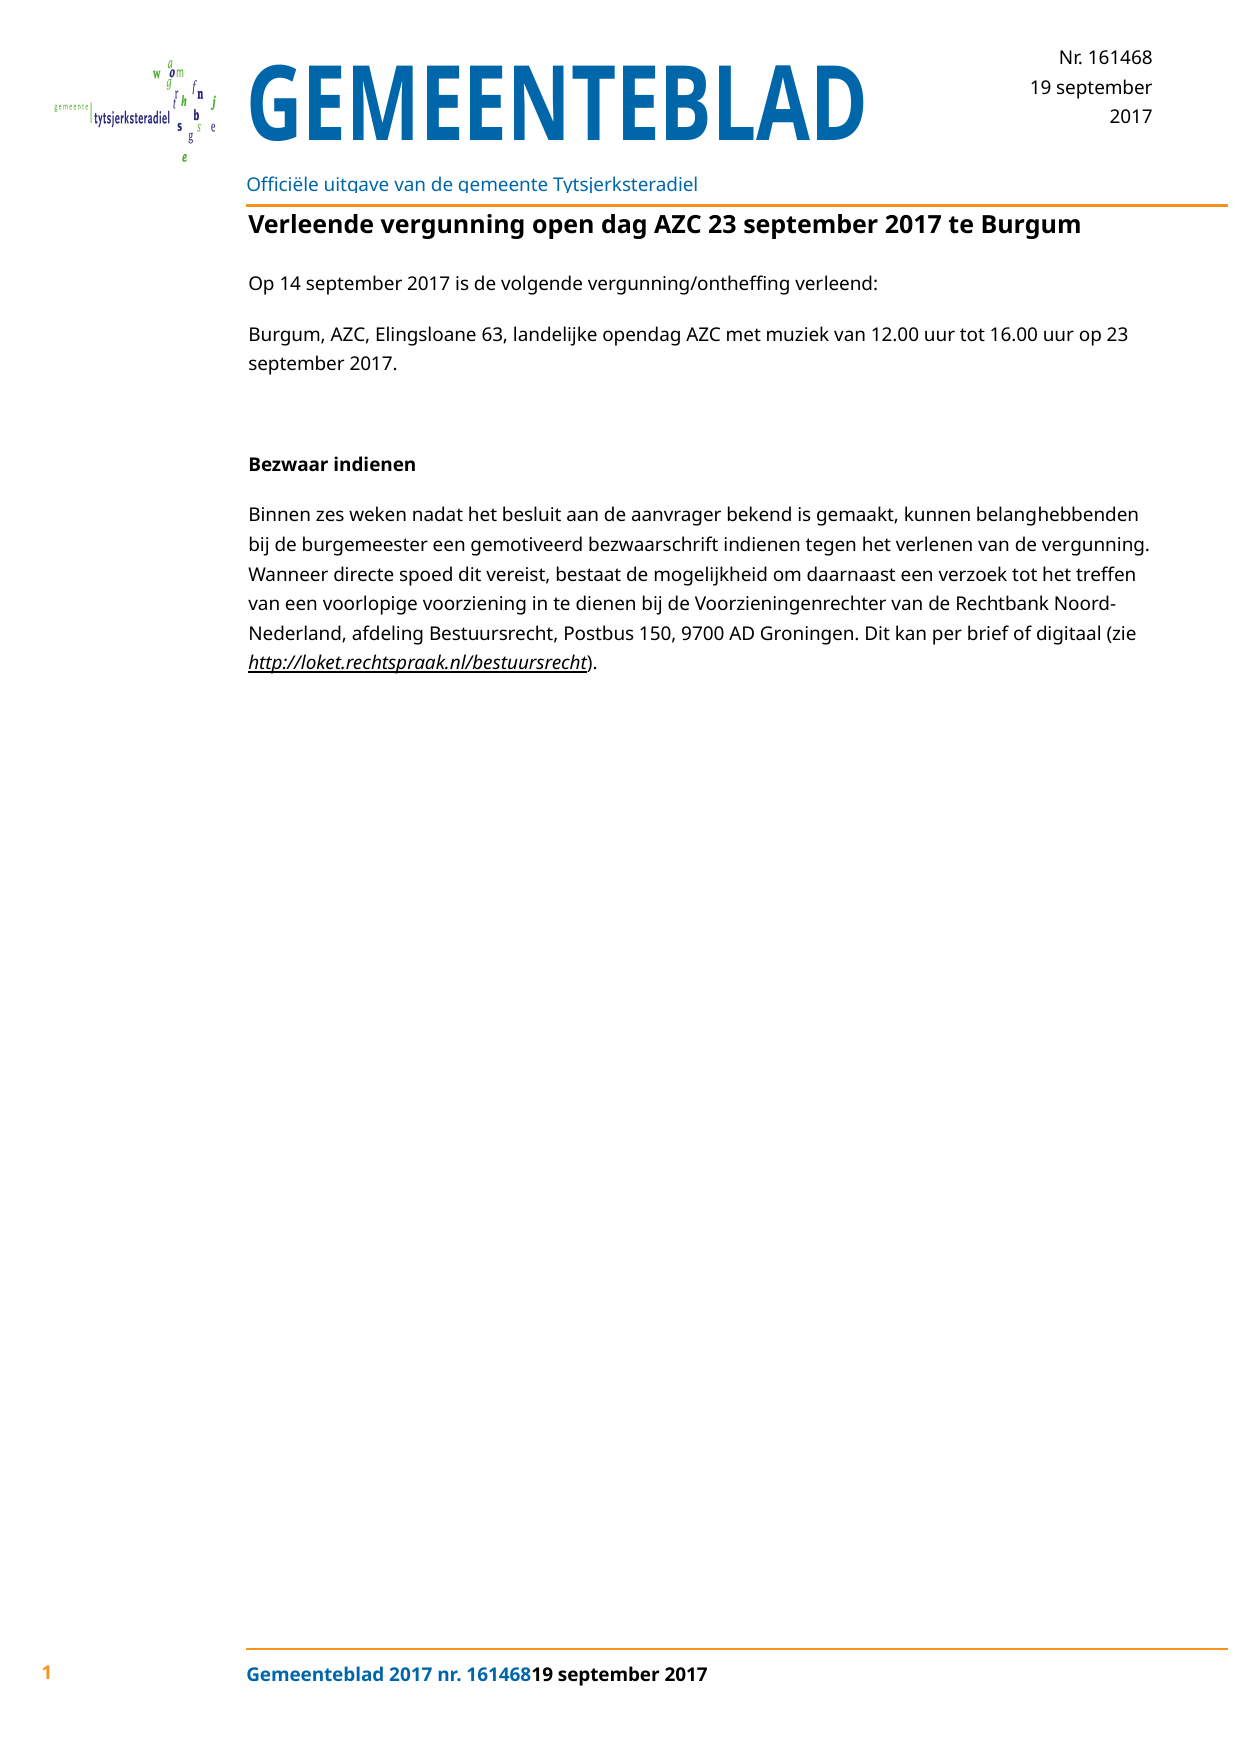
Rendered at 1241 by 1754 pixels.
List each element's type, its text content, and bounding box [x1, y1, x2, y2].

text Op 14 september 2017 is de volgende vergunning/ontheffing ver­leend: [248, 270, 1152, 296]
text Binnen zes weken nadat het besluit aan de aanvrager bekend is gemaakt, kunnen belang­hebbenden bij de burgemeester een gemotiveerd bezwaarschrift indienen tegen het verlenen van de ver­gunning. Wanneer directe spoed dit vereist, bestaat de mogelijkheid om daarnaast een verzoek tot het treffen van een voorlopige voorziening in te dienen bij de Voorzieningenrechter van de Rechtbank Noord-Nederland, afdeling Bestuursrecht, Postbus 150, 9700 AD Groningen. Dit kan per brief of digitaal (zie http://loket.rechtspraak.nl/bestuursrecht). [248, 502, 1152, 675]
text Burgum, AZC, Elingsloane 63, landelijke opendag AZC met muziek van 12.00 uur tot 16.00 uur op 23 september 2017. [248, 321, 1152, 376]
text Bezwaar indienen [248, 451, 1152, 477]
picture [41, 47, 231, 172]
text Verleende vergunning open dag AZC 23 september 2017 te Burgum [248, 207, 1152, 241]
